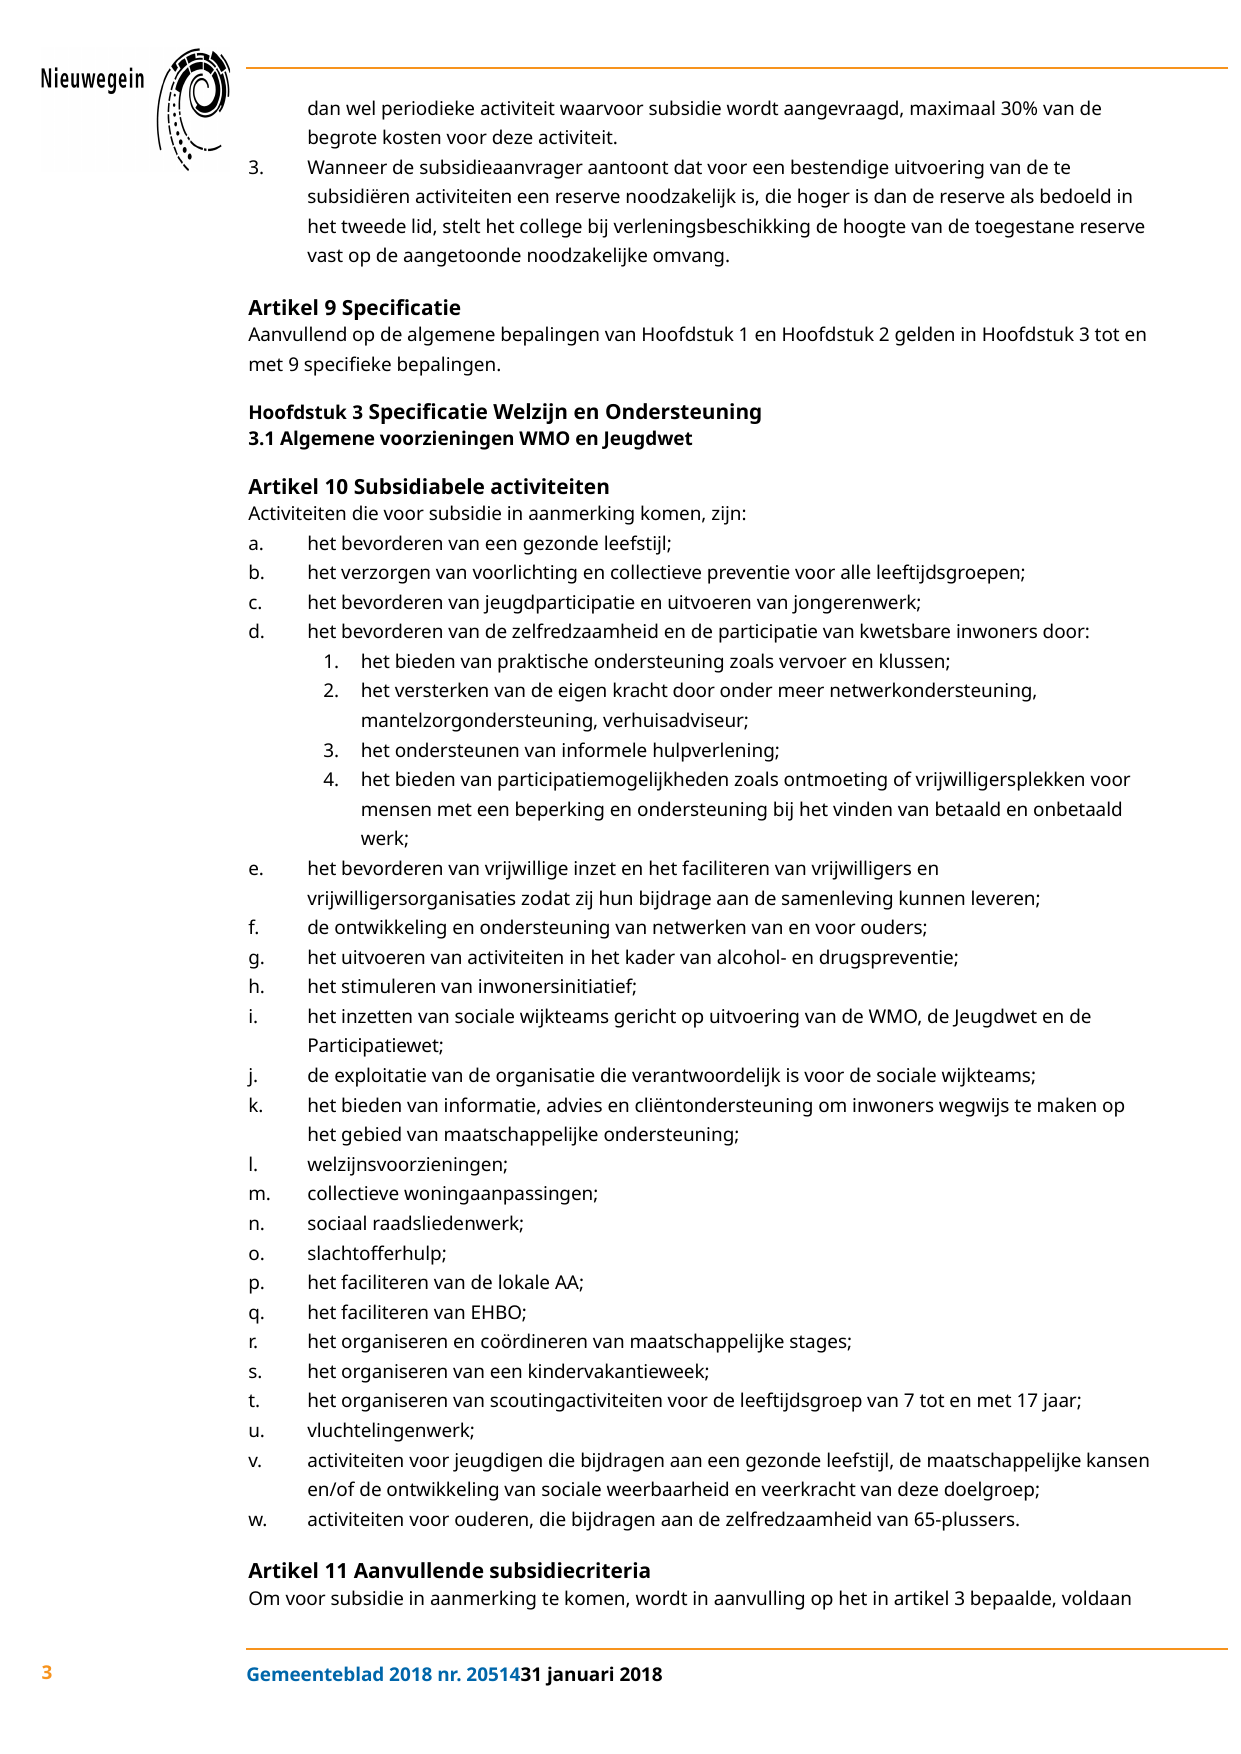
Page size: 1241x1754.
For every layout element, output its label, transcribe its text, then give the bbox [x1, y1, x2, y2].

list de exploitatie van de organisatie die verantwoordelijk is voor de sociale wijkteams; [248, 1062, 1152, 1088]
text Om voor subsidie in aanmerking te komen, wordt in aanvulling op het in artikel 3 bepaalde, voldaan [248, 1585, 1152, 1611]
list het faciliteren van de lokale AA; [248, 1269, 1152, 1295]
text Artikel 11 Aanvullende subsidiecriteria [248, 1556, 1152, 1585]
list het bieden van participatiemogelijkheden zoals ontmoeting of vrijwilligersplekken voor mensen met een beperking en ondersteuning bij het vinden van betaald en onbetaald werk; [323, 766, 1152, 851]
list het ondersteunen van informele hulpverlening; [323, 737, 1152, 763]
list het faciliteren van EHBO; [248, 1299, 1152, 1325]
list het organiseren van een kindervakantieweek; [248, 1358, 1152, 1384]
list het bevorderen van jeugdparticipatie en uitvoeren van jongerenwerk; [248, 589, 1152, 615]
list het uitvoeren van activiteiten in het kader van alcohol- en drugspreventie; [248, 944, 1152, 970]
list welzijnsvoorzieningen; [248, 1151, 1152, 1177]
list vluchtelingenwerk; [248, 1417, 1152, 1443]
picture [41, 47, 231, 172]
list Wanneer de subsidieaanvrager aantoont dat voor een bestendige uitvoering van de te subsidiëren activiteiten een reserve noodzakelijk is, die hoger is dan de reserve als bedoeld in het tweede lid, stelt het college bij verleningsbeschikking de hoogte van de toegestane reserve vast op de aangetoonde noodzakelijke omvang. [248, 154, 1152, 268]
list het versterken van de eigen kracht door onder meer netwerkondersteuning, mantelzorgondersteuning, verhuisadviseur; [323, 678, 1152, 733]
list het bevorderen van vrijwillige inzet en het faciliteren van vrijwilligers en vrijwilligersorganisaties zodat zij hun bijdrage aan de samenleving kunnen leveren; [248, 855, 1152, 911]
list het organiseren en coördineren van maatschappelijke stages; [248, 1328, 1152, 1354]
text Aanvullend op de algemene bepalingen van Hoofdstuk 1 en Hoofdstuk 2 gelden in Hoofdstuk 3 tot en met 9 specifieke bepalingen. [248, 322, 1152, 377]
list activiteiten voor jeugdigen die bijdragen aan een gezonde leefstijl, de maatschappelijke kansen en/of de ontwikkeling van sociale weerbaarheid en veerkracht van deze doelgroep; [248, 1447, 1152, 1502]
list het bieden van informatie, advies en cliëntondersteuning om inwoners wegwijs te maken op het gebied van maatschappelijke ondersteuning; [248, 1092, 1152, 1147]
list collectieve woningaanpassingen; [248, 1181, 1152, 1206]
list slachtofferhulp; [248, 1240, 1152, 1266]
list het bieden van praktische ondersteuning zoals vervoer en klussen; [323, 648, 1152, 674]
list activiteiten voor ouderen, die bijdragen aan de zelfredzaamheid van 65-plussers. [248, 1506, 1152, 1532]
text Activiteiten die voor subsidie in aanmerking komen, zijn: [248, 500, 1152, 526]
text 3.1 Algemene voorzieningen WMO en Jeugdwet [248, 425, 1152, 451]
list het verzorgen van voorlichting en collectieve preventie voor alle leeftijdsgroepen; [248, 559, 1152, 585]
text Artikel 9 Specificatie [248, 293, 1152, 322]
list het inzetten van sociale wijkteams gericht op uitvoering van de WMO, de Jeugdwet en de Participatiewet; [248, 1003, 1152, 1058]
list de ontwikkeling en ondersteuning van netwerken van en voor ouders; [248, 914, 1152, 940]
list dan wel periodieke activiteit waarvoor subsidie wordt aangevraagd, maximaal 30% van de begrote kosten voor deze activiteit. [248, 95, 1152, 150]
list het stimuleren van inwonersinitiatief; [248, 973, 1152, 999]
list het organiseren van scoutingactiviteiten voor de leeftijdsgroep van 7 tot en met 17 jaar; [248, 1388, 1152, 1413]
list sociaal raadsliedenwerk; [248, 1210, 1152, 1236]
list het bevorderen van een gezonde leefstijl; [248, 530, 1152, 556]
text Hoofdstuk 3 Specificatie Welzijn en Ondersteuning [248, 397, 1152, 425]
text Artikel 10 Subsidiabele activiteiten [248, 472, 1152, 500]
list het bevorderen van de zelfredzaamheid en de participatie van kwetsbare inwoners door: [248, 618, 1152, 644]
